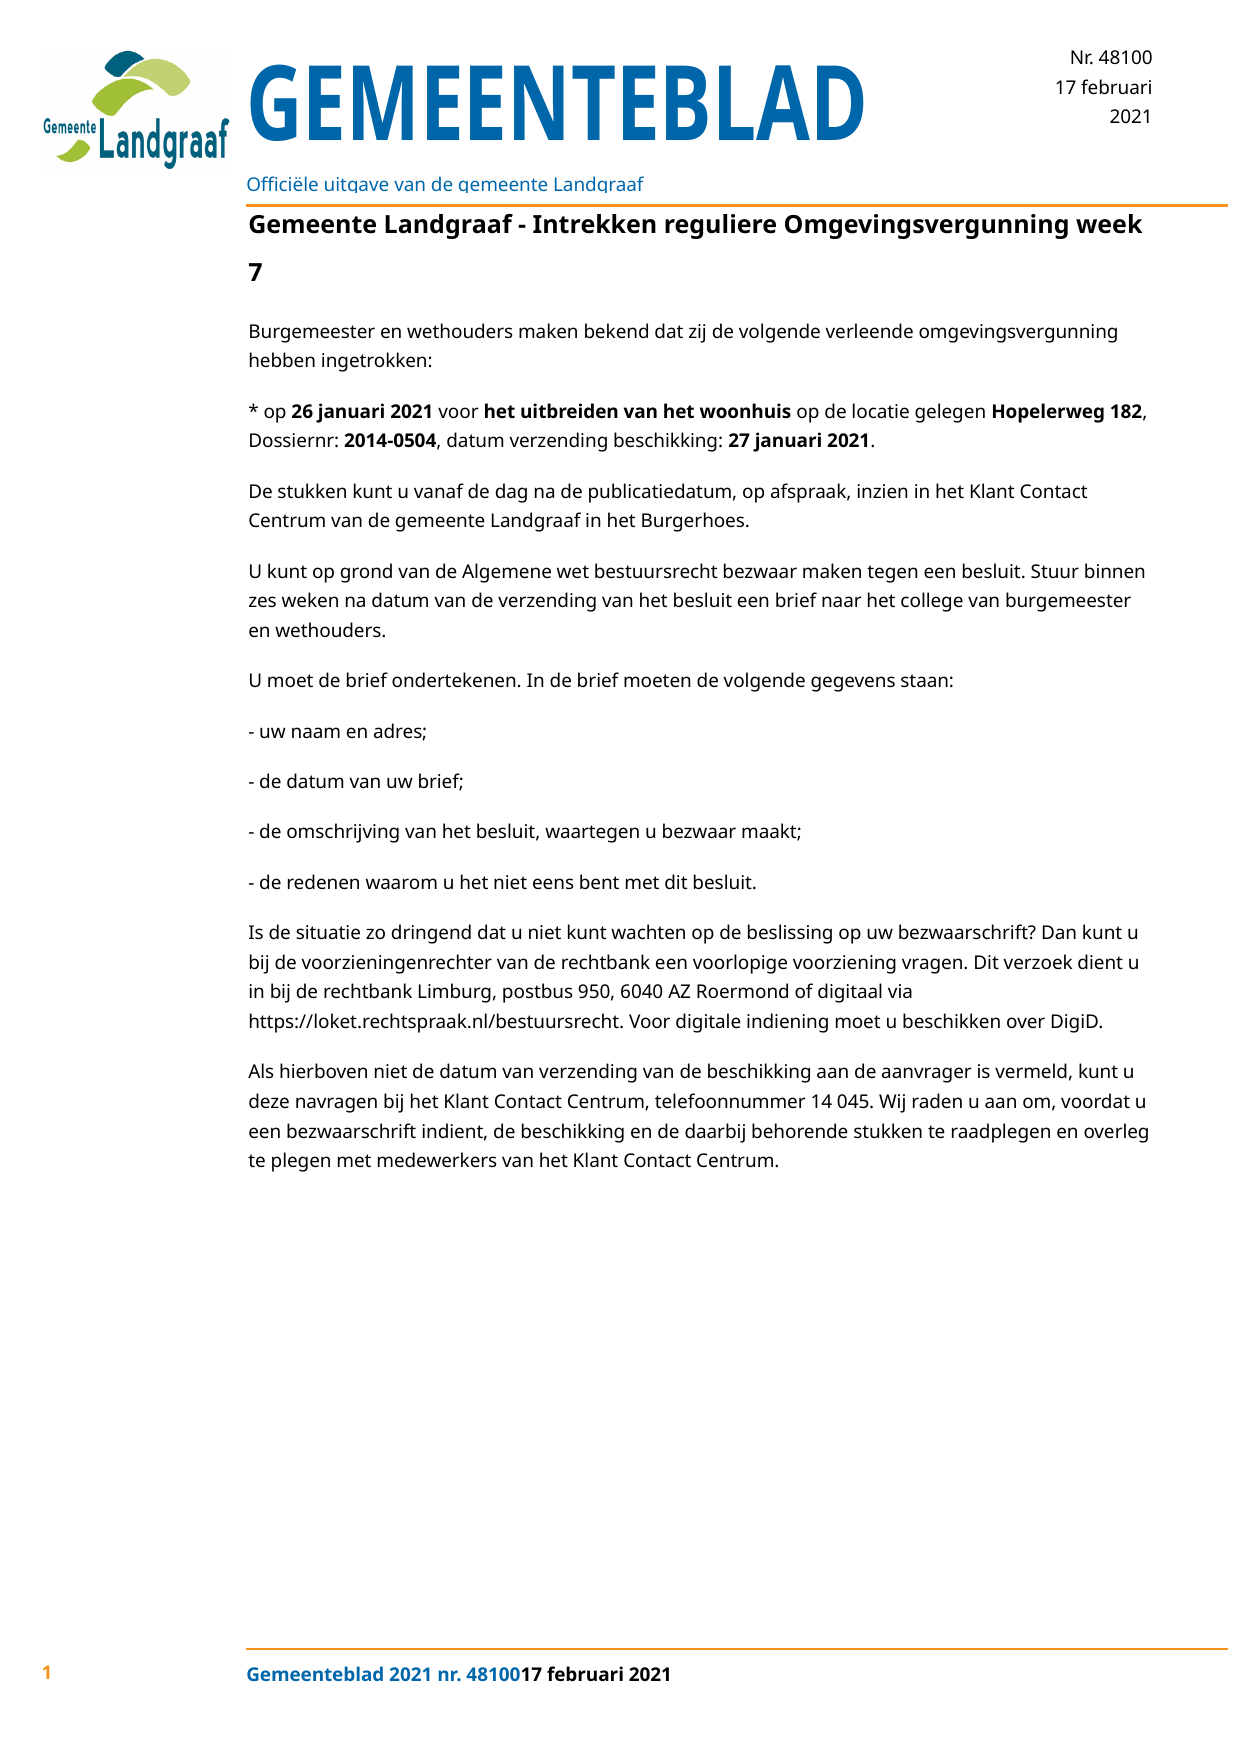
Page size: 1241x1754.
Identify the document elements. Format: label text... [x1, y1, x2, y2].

text U kunt op grond van de Algemene wet bestuursrecht bezwaar maken tegen een besluit. Stuur binnen zes weken na datum van de verzending van het besluit een brief naar het college van burgemeester en wethouders. [248, 558, 1152, 643]
text Is de situatie zo dringend dat u niet kunt wachten op de beslissing op uw bezwaarschrift? Dan kunt u bij de voorzieningenrechter van de rechtbank een voorlopige voorziening vragen. Dit verzoek dient u in bij de rechtbank Limburg, postbus 950, 6040 AZ Roermond of digitaal via https://loket.rechtspraak.nl/bestuursrecht. Voor digitale indiening moet u beschikken over DigiD. [248, 919, 1152, 1034]
text Gemeente Landgraaf - Intrekken reguliere Omgevingsvergunning week 7 [248, 207, 1152, 288]
text - de omschrijving van het besluit, waartegen u bezwaar maakt; [248, 819, 1152, 844]
text - de datum van uw brief; [248, 768, 1152, 794]
text - de redenen waarom u het niet eens bent met dit besluit. [248, 869, 1152, 895]
text * op 26 januari 2021 voor het uitbreiden van het woonhuis op de locatie gelegen Hopelerweg 182, Dossiernr: 2014-0504, datum verzending beschikking: 27 januari 2021. [248, 398, 1152, 453]
text Burgemeester en wethouders maken bekend dat zij de volgende verleende omgevingsvergunning hebben ingetrokken: [248, 318, 1152, 373]
text De stukken kunt u vanaf de dag na de publicatiedatum, op afspraak, inzien in het Klant Contact Centrum van de gemeente Landgraaf in het Burgerhoes. [248, 478, 1152, 533]
text U moet de brief ondertekenen. In de brief moeten de volgende gegevens staan: [248, 667, 1152, 693]
text - uw naam en adres; [248, 718, 1152, 744]
picture [41, 47, 231, 172]
text Als hierboven niet de datum van verzending van de beschikking aan de aanvrager is vermeld, kunt u deze navragen bij het Klant Contact Centrum, telefoonnummer 14 045. Wij raden u aan om, voordat u een bezwaarschrift indient, de beschikking en de daarbij behorende stukken te raadplegen en overleg te plegen met medewerkers van het Klant Contact Centrum. [248, 1059, 1152, 1173]
